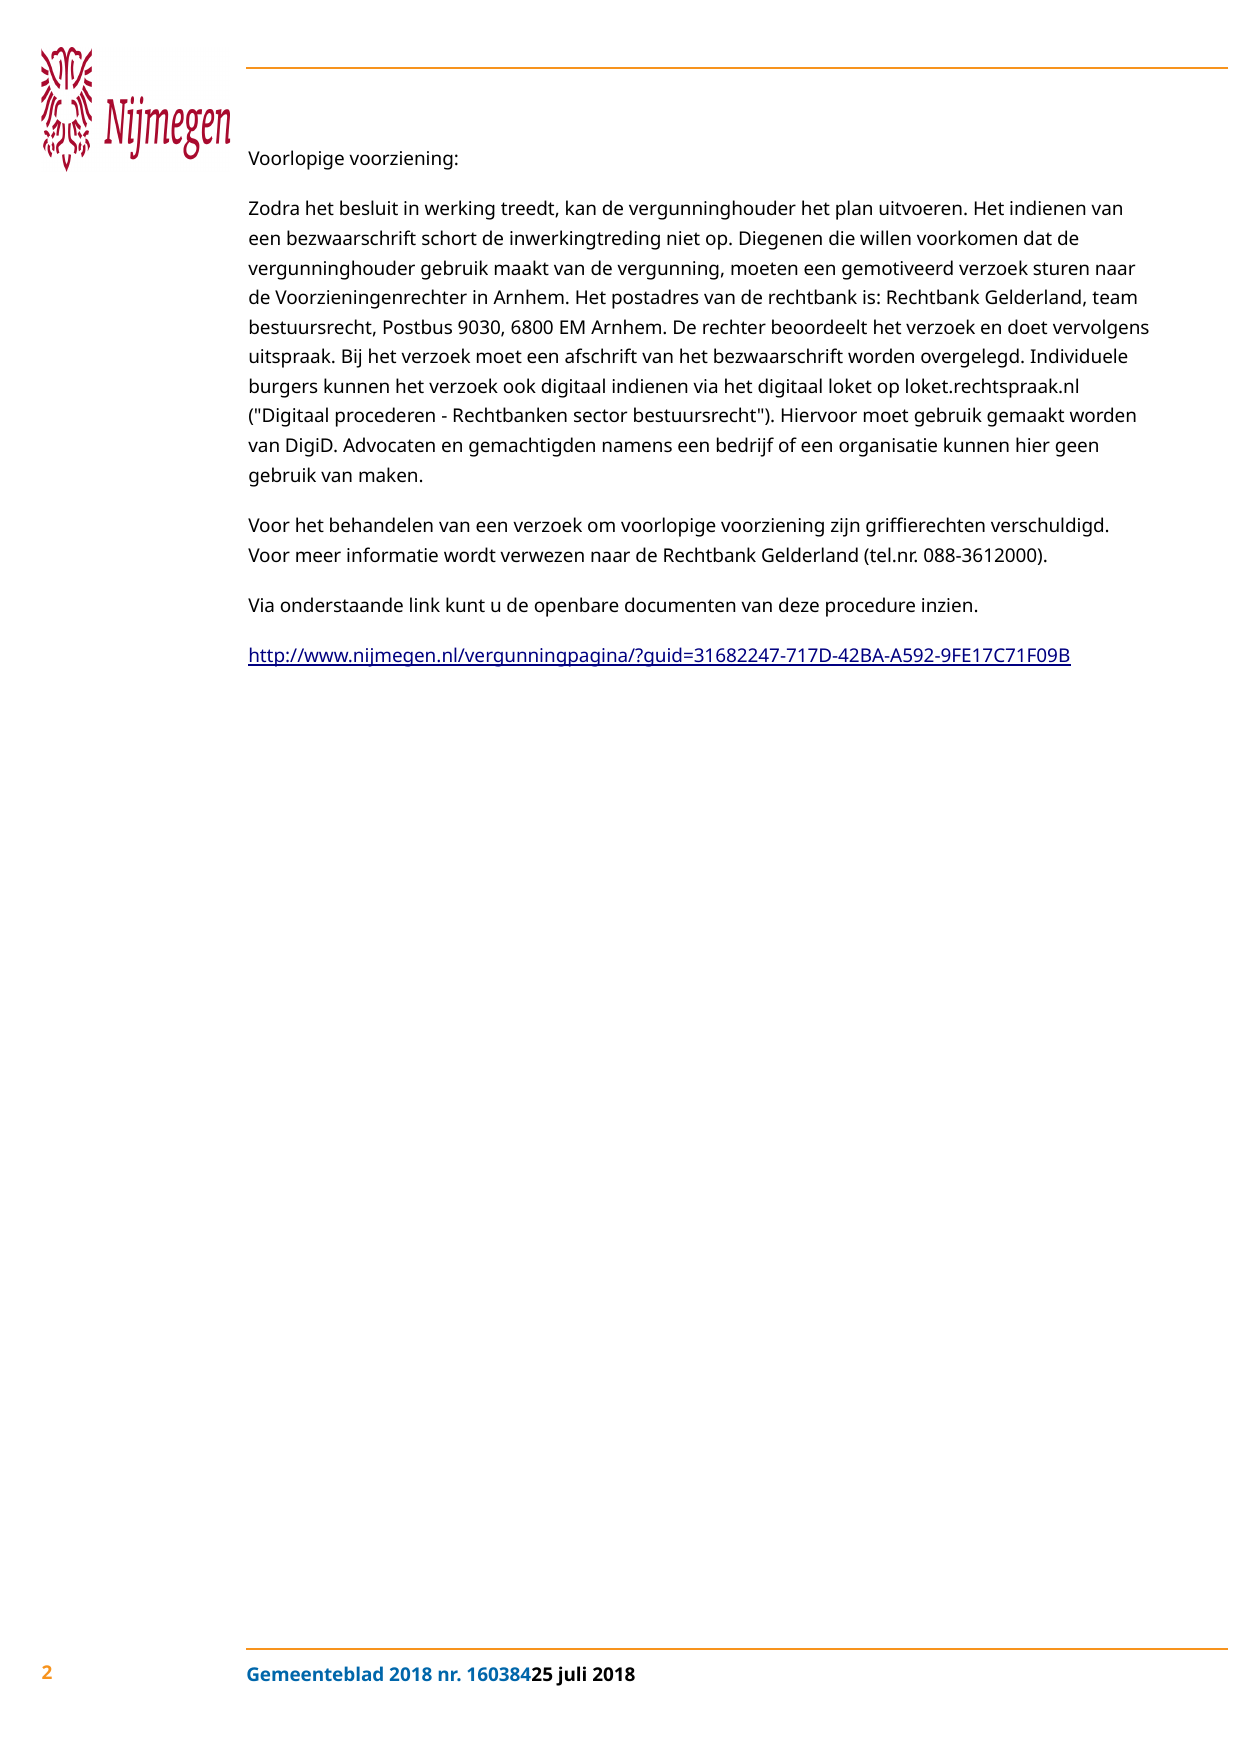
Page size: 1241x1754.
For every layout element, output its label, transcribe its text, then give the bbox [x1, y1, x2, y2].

picture [41, 47, 231, 172]
text Via onderstaande link kunt u de openbare documenten van deze procedure inzien. [248, 592, 1152, 618]
text Zodra het besluit in werking treedt, kan de vergunninghouder het plan uitvoeren. Het indienen van een bezwaarschrift schort de inwerkingtreding niet op. Diegenen die willen voorkomen dat de vergunninghouder gebruik maakt van de vergunning, moeten een gemotiveerd verzoek sturen naar de Voorzieningenrechter in Arnhem. Het postadres van de rechtbank is: Rechtbank Gelderland, team bestuursrecht, Postbus 9030, 6800 EM Arnhem. De rechter beoordeelt het verzoek en doet vervolgens uitspraak. Bij het verzoek moet een afschrift van het bezwaarschrift worden overgelegd. Individuele burgers kunnen het verzoek ook digitaal indienen via het digitaal loket op loket.rechtspraak.nl ("Digitaal procederen - Rechtbanken sector bestuursrecht"). Hiervoor moet gebruik gemaakt worden van DigiD. Advocaten en gemachtigden namens een bedrijf of een organisatie kunnen hier geen gebruik van maken. [248, 196, 1152, 488]
text Voor het behandelen van een verzoek om voorlopige voorziening zijn griffierechten verschuldigd. Voor meer informatie wordt verwezen naar de Rechtbank Gelderland (tel.nr. 088-3612000). [248, 512, 1152, 568]
text http://www.nijmegen.nl/vergunningpagina/?guid=31682247-717D-42BA-A592-9FE17C71F09B [248, 643, 1152, 668]
text Voorlopige voorziening: [248, 145, 1152, 171]
